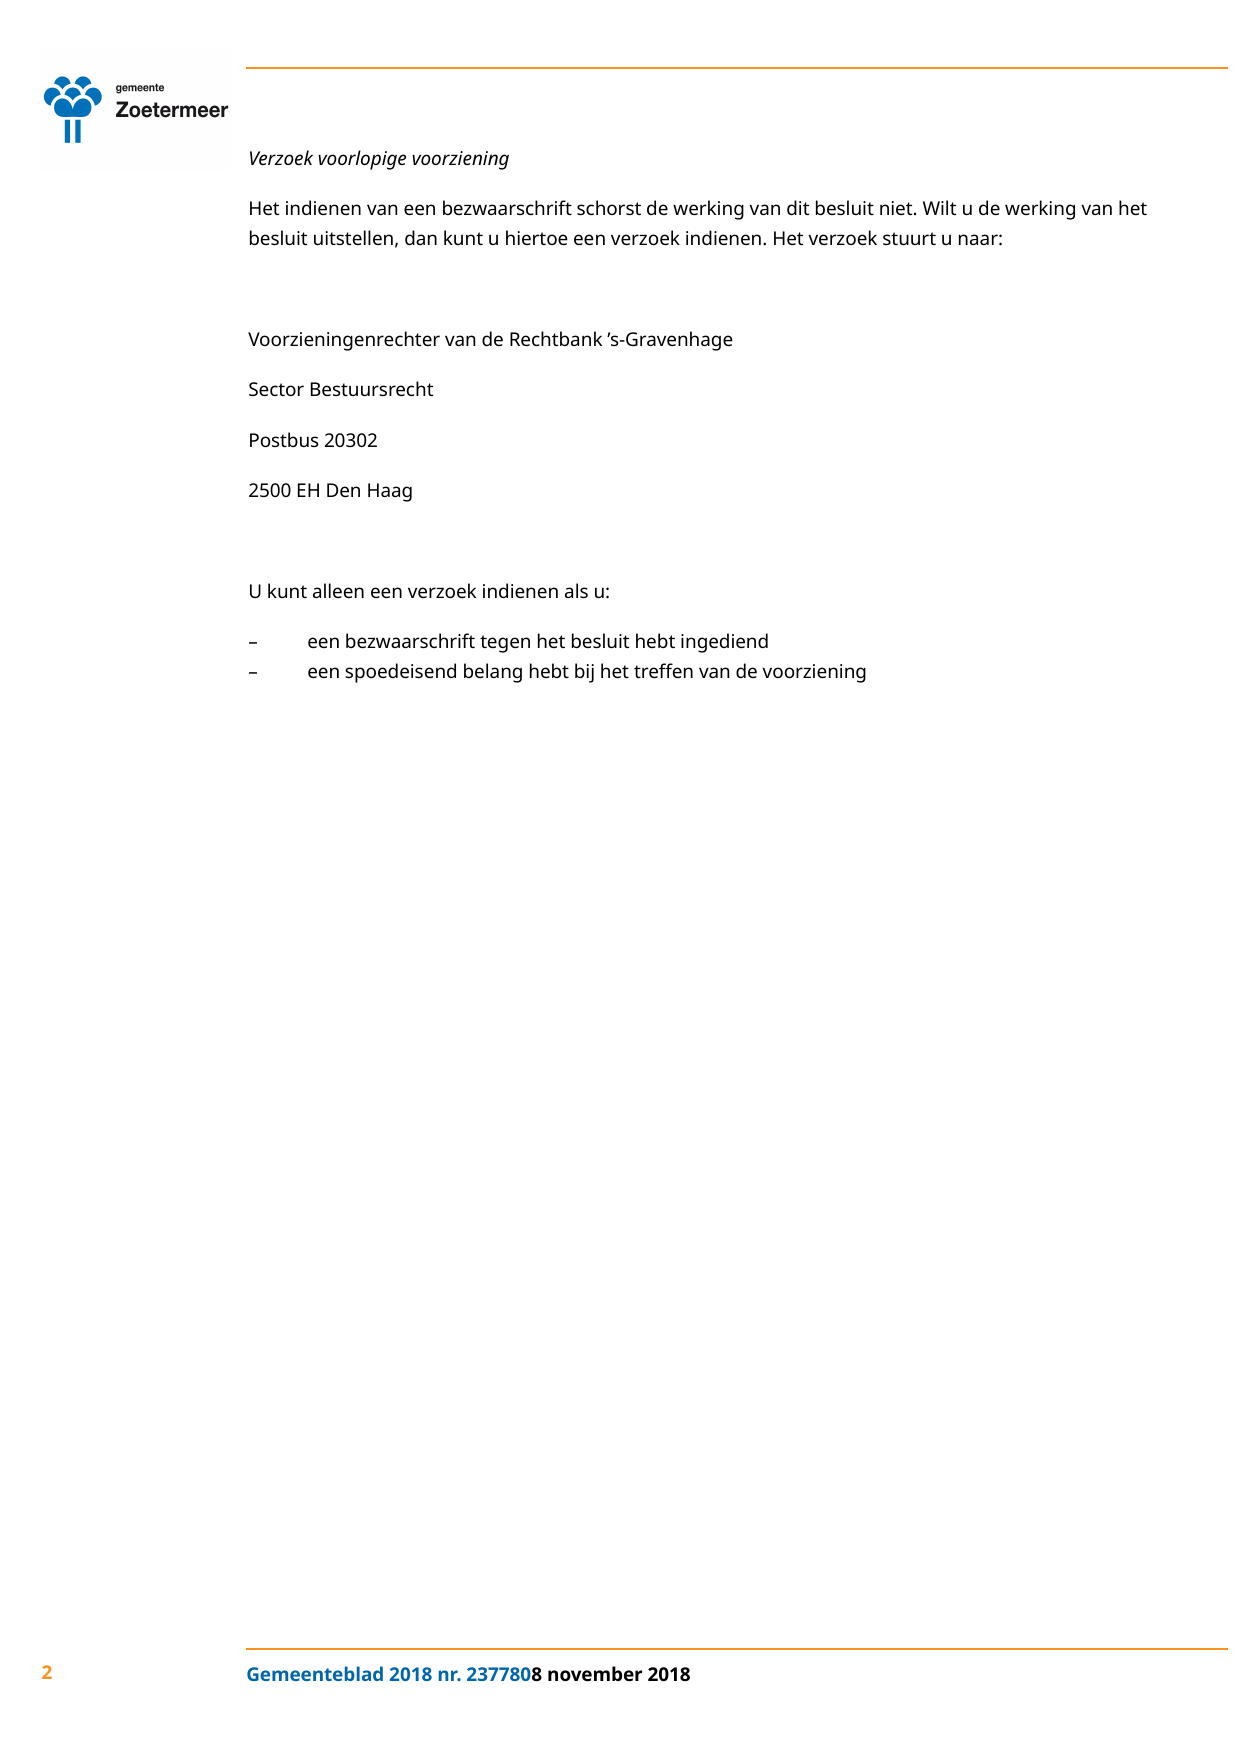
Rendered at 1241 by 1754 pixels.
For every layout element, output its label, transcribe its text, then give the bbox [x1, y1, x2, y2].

list een bezwaarschrift tegen het besluit hebt ingediend [248, 628, 1152, 654]
text Postbus 20302 [248, 427, 1152, 453]
text Sector Bestuursrecht [248, 376, 1152, 402]
text Het indienen van een bezwaarschrift schorst de werking van dit besluit niet. Wilt u de werking van het besluit uitstellen, dan kunt u hiertoe een verzoek indienen. Het verzoek stuurt u naar: [248, 196, 1152, 251]
text Verzoek voorlopige voorziening [248, 145, 1152, 171]
text 2500 EH Den Haag [248, 477, 1152, 503]
text U kunt alleen een verzoek indienen als u: [248, 578, 1152, 604]
list een spoedeisend belang hebt bij het treffen van de voorziening [248, 658, 1152, 684]
picture [41, 47, 231, 172]
text Voorzieningenrechter van de Rechtbank ’s-Gravenhage [248, 326, 1152, 352]
